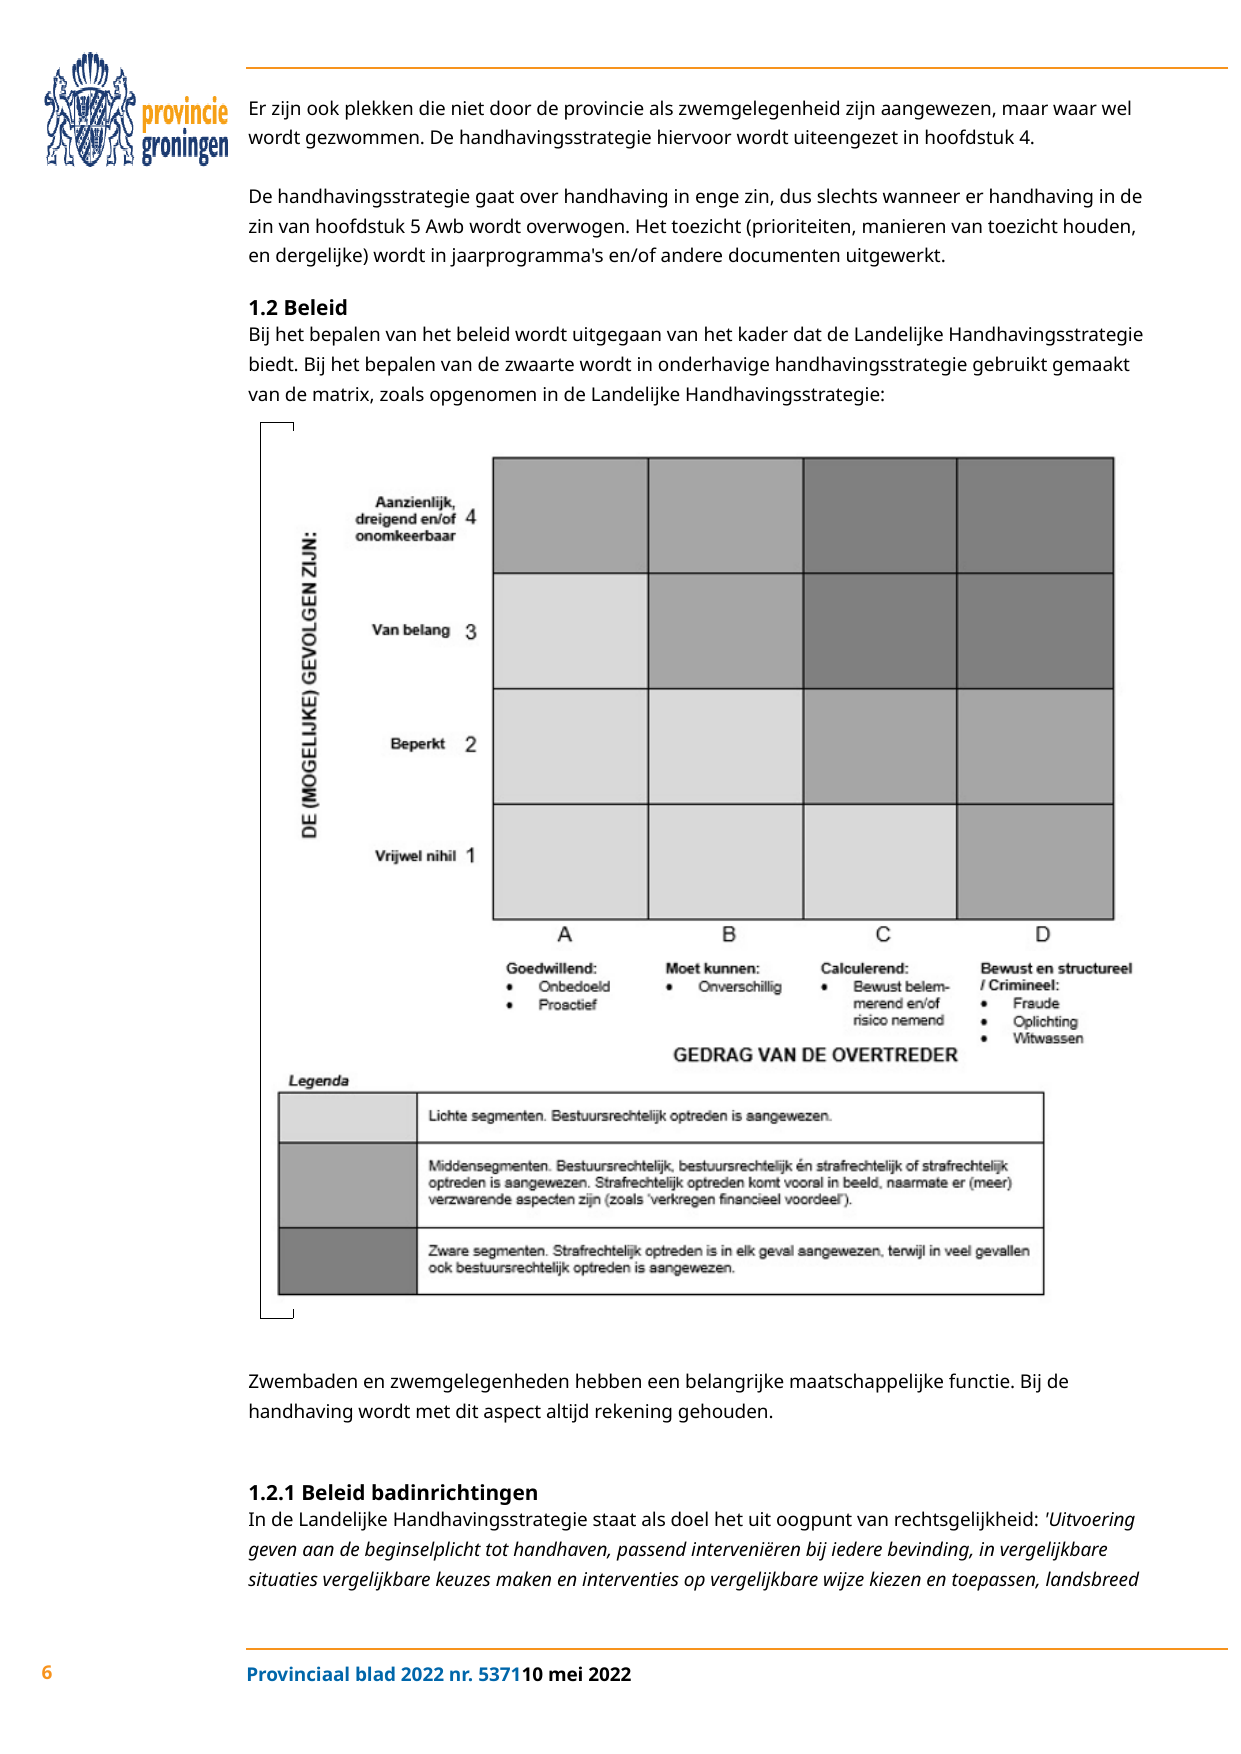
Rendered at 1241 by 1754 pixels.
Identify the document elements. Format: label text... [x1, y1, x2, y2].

text Bij het bepalen van het beleid wordt uitgegaan van het kader dat de Landelijke Handhavingsstrategie biedt. Bij het bepalen van de zwaarte wordt in onderhavige handhavingsstrategie gebruikt gemaakt van de matrix, zoals opgenomen in de Landelijke Handhavingsstrategie: [248, 322, 1152, 406]
text Er zijn ook plekken die niet door de provincie als zwemgelegenheid zijn aangewezen, maar waar wel wordt gezwommen. De handhavingsstrategie hiervoor wordt uiteengezet in hoofdstuk 4. [248, 95, 1152, 150]
picture [268, 431, 1155, 1309]
text 1.2 Beleid [248, 293, 1152, 322]
text Zwembaden en zwemgelegenheden hebben een belangrijke maatschappelijke functie. Bij de handhaving wordt met dit aspect altijd rekening gehouden. [248, 1369, 1152, 1424]
text In de Landelijke Handhavingsstrategie staat als doel het uit oogpunt van rechtsgelijkheid: 'Uitvoering geven aan de beginselplicht tot handhaven, passend interveniëren bij iedere bevinding, in vergelijkbare situaties vergelijkbare keuzes maken en interventies op vergelijkbare wijze kiezen en toepassen, landsbreed [248, 1507, 1152, 1592]
text De handhavingsstrategie gaat over handhaving in enge zin, dus slechts wanneer er handhaving in de zin van hoofdstuk 5 Awb wordt overwogen. Het toezicht (prioriteiten, manieren van toezicht houden, en dergelijke) wordt in jaarprogramma's en/of andere documenten uitgewerkt. [248, 183, 1152, 268]
text 1.2.1 Beleid badinrichtingen [248, 1478, 1152, 1507]
picture [41, 47, 231, 172]
